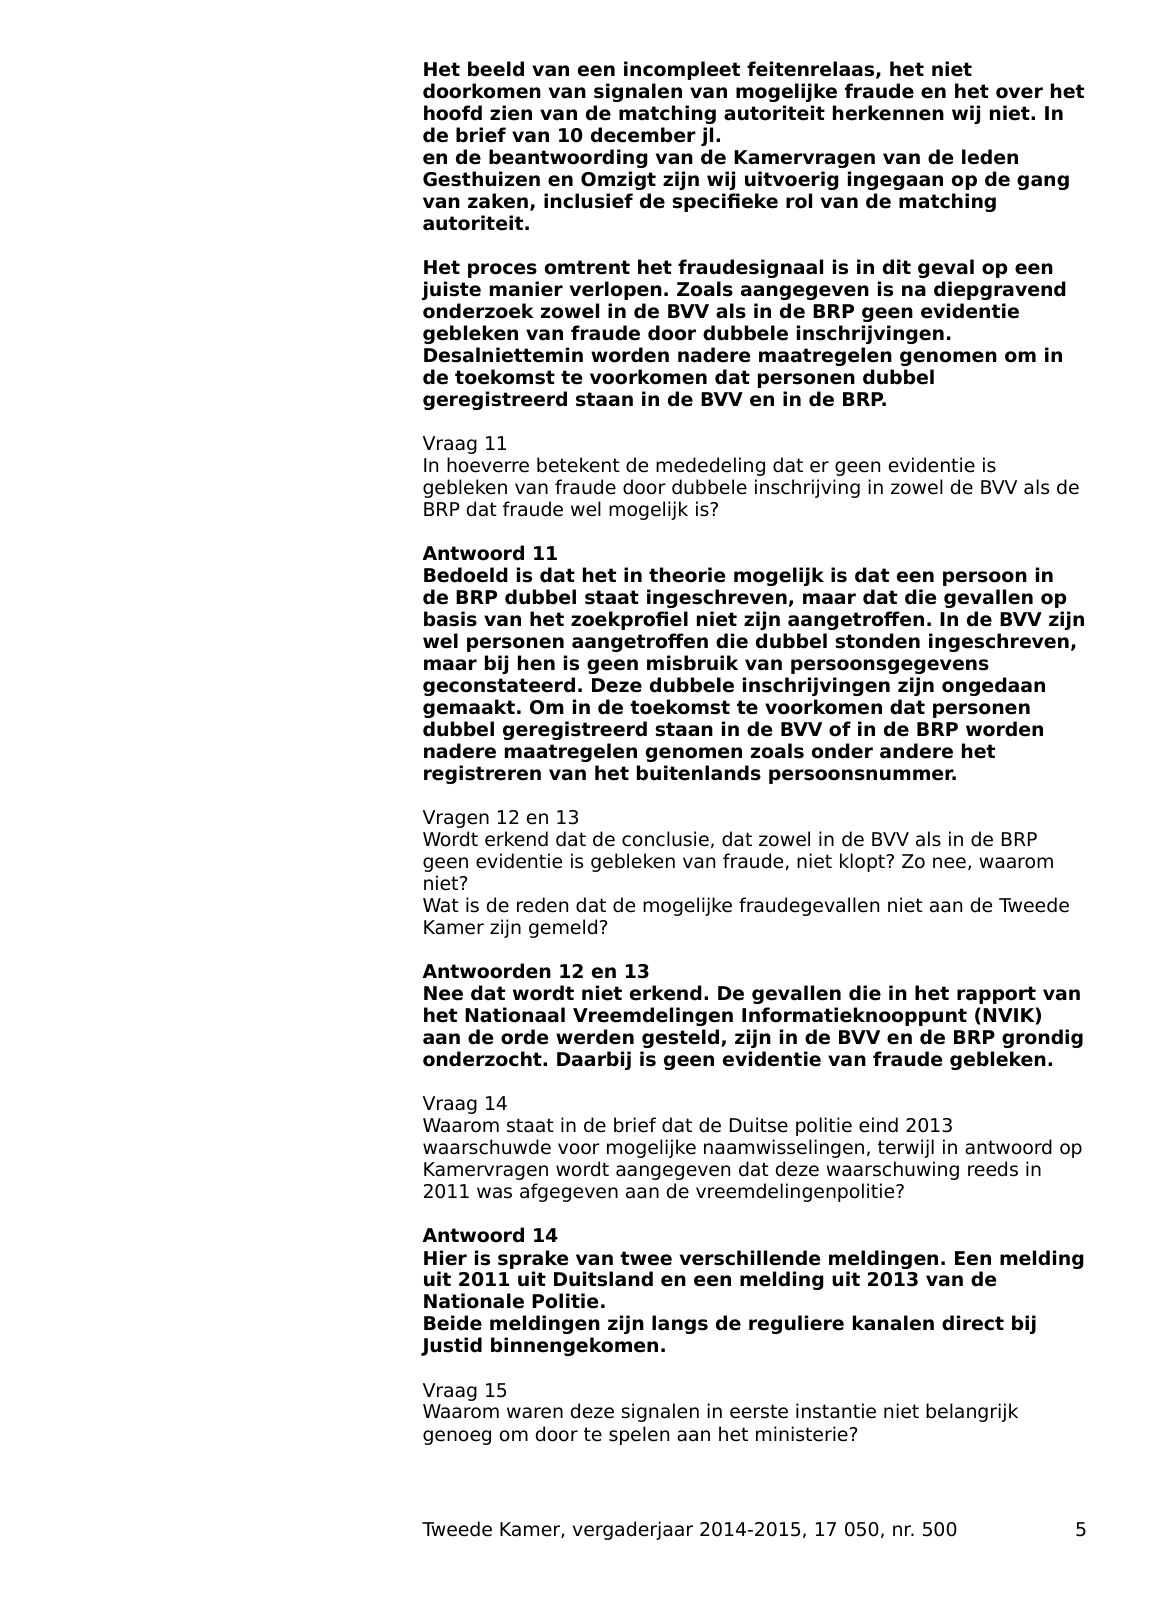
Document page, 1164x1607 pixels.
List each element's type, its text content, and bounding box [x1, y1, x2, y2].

text In hoeverre betekent de mededeling dat er geen evidentie is gebleken van fraude door dubbele inschrijving in zowel de BVV als de BRP dat fraude wel mogelijk is? [422, 455, 1087, 521]
text Antwoord 11 [422, 543, 1087, 565]
text Wordt erkend dat de conclusie, dat zowel in de BVV als in de BRP geen evidentie is gebleken van fraude, niet klopt? Zo nee, waarom niet? [422, 829, 1087, 895]
text Antwoord 14 [422, 1225, 1087, 1247]
text Wat is de reden dat de mogelijke fraudegevallen niet aan de Tweede Kamer zijn gemeld? [422, 895, 1087, 939]
text Hier is sprake van twee verschillende meldingen. Een melding uit 2011 uit Duitsland en een melding uit 2013 van de Nationale Politie. [422, 1247, 1087, 1313]
text Het beeld van een incompleet feitenrelaas, het niet doorkomen van signalen van mogelijke fraude en het over het hoofd zien van de matching autoriteit herkennen wij niet. In de brief van 10 december jl. [422, 59, 1087, 147]
text Bedoeld is dat het in theorie mogelijk is dat een persoon in de BRP dubbel staat ingeschreven, maar dat die gevallen op basis van het zoekprofiel niet zijn aangetroffen. In de BVV zijn wel personen aangetroffen die dubbel stonden ingeschreven, maar bij hen is geen misbruik van persoonsgegevens geconstateerd. Deze dubbele inschrijvingen zijn ongedaan gemaakt. Om in de toekomst te voorkomen dat personen dubbel geregistreerd staan in de BVV of in de BRP worden nadere maatregelen genomen zoals onder andere het registreren van het buitenlands persoonsnummer. [422, 565, 1087, 785]
text Vragen 12 en 13 [422, 807, 1087, 829]
text Vraag 11 [422, 433, 1087, 455]
text Waarom staat in de brief dat de Duitse politie eind 2013 waarschuwde voor mogelijke naamwisselingen, terwijl in antwoord op Kamervragen wordt aangegeven dat deze waarschuwing reeds in 2011 was afgegeven aan de vreemdelingenpolitie? [422, 1115, 1087, 1203]
text Vraag 15 [422, 1379, 1087, 1401]
text Antwoorden 12 en 13 [422, 961, 1087, 983]
text Vraag 14 [422, 1093, 1087, 1115]
text en de beantwoording van de Kamervragen van de leden Gesthuizen en Omzigt zijn wij uitvoerig ingegaan op de gang van zaken, inclusief de specifieke rol van de matching autoriteit. [422, 147, 1087, 235]
text Het proces omtrent het fraudesignaal is in dit geval op een juiste manier verlopen. Zoals aangegeven is na diepgravend onderzoek zowel in de BVV als in de BRP geen evidentie gebleken van fraude door dubbele inschrijvingen. Desalniettemin worden nadere maatregelen genomen om in de toekomst te voorkomen dat personen dubbel geregistreerd staan in de BVV en in de BRP. [422, 257, 1087, 411]
text Nee dat wordt niet erkend. De gevallen die in het rapport van het Nationaal Vreemdelingen Informatieknooppunt (NVIK) aan de orde werden gesteld, zijn in de BVV en de BRP grondig onderzocht. Daarbij is geen evidentie van fraude gebleken. [422, 983, 1087, 1071]
text Waarom waren deze signalen in eerste instantie niet belangrijk genoeg om door te spelen aan het ministerie? [422, 1401, 1087, 1445]
text Beide meldingen zijn langs de reguliere kanalen direct bij Justid binnengekomen. [422, 1313, 1087, 1357]
